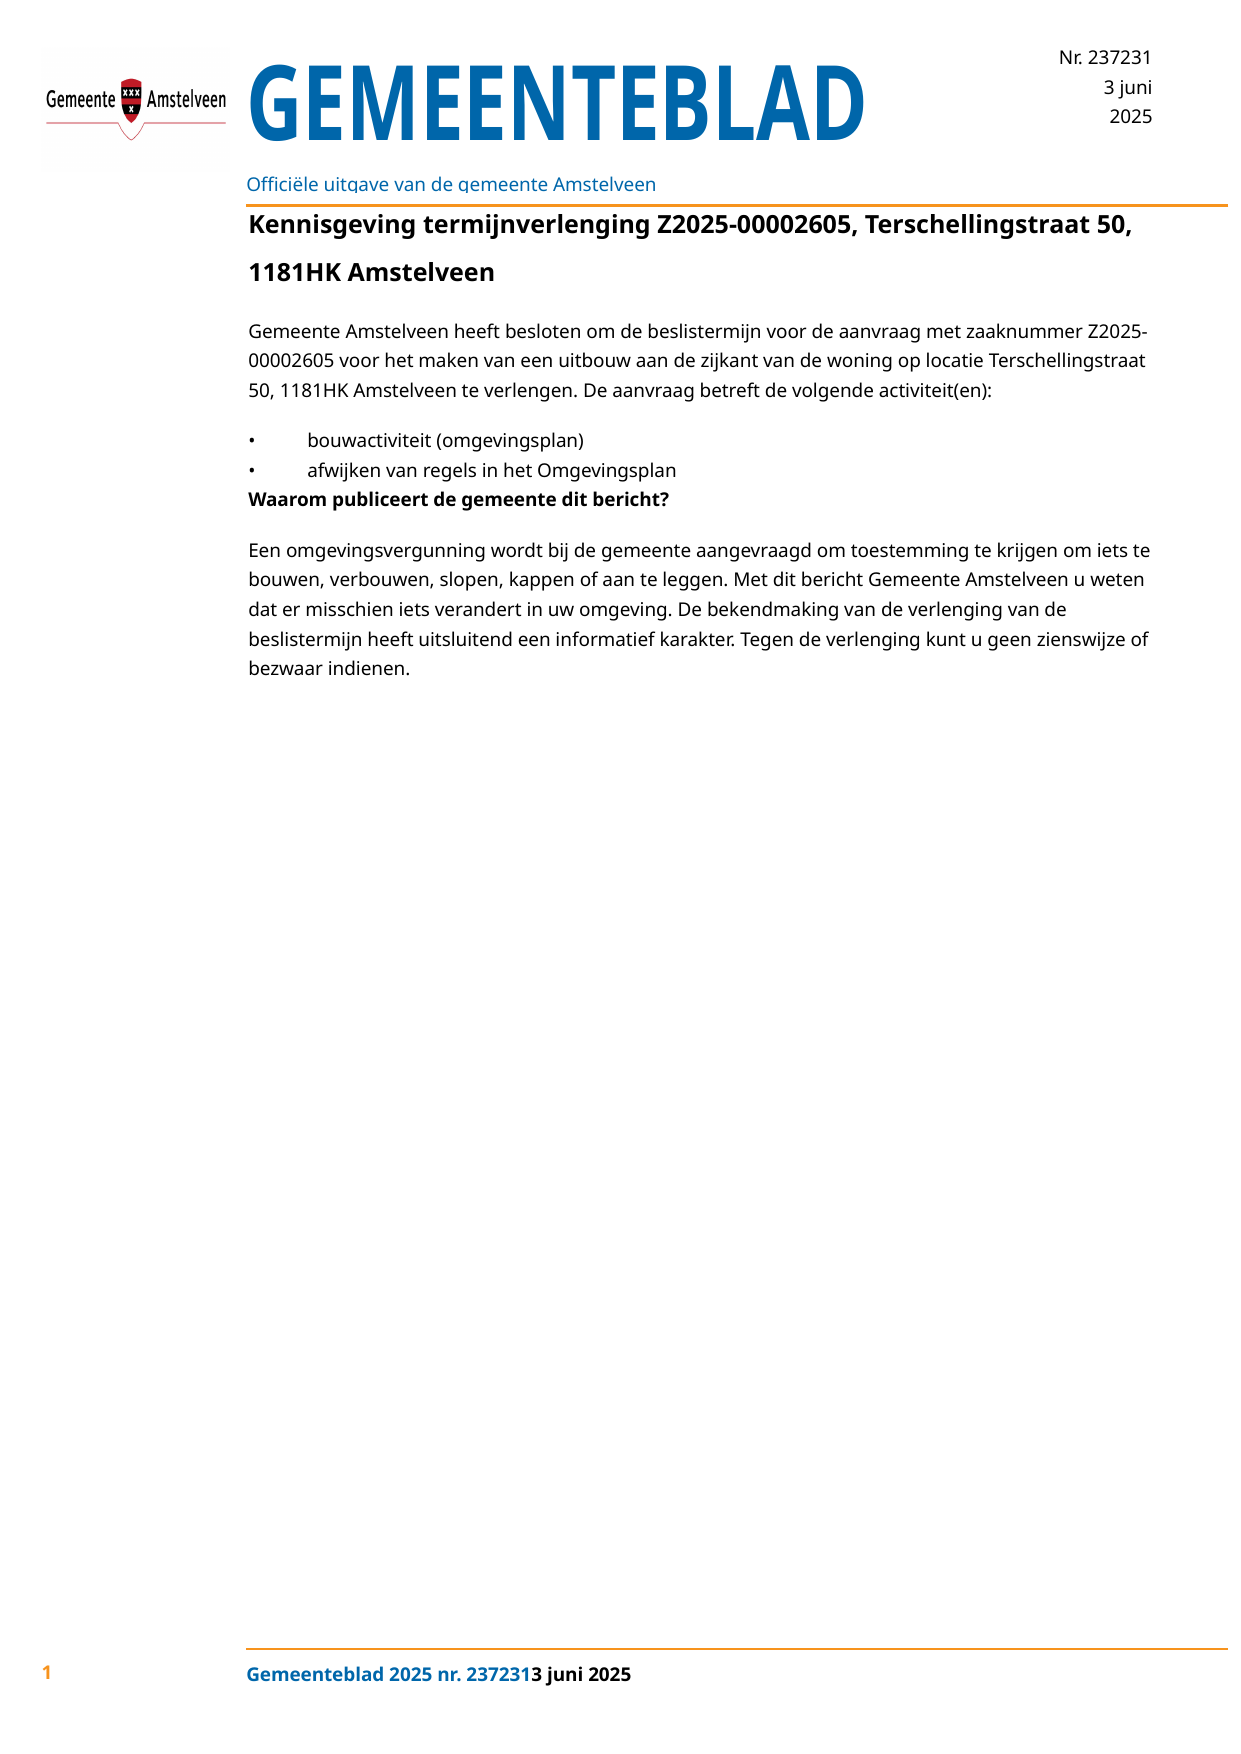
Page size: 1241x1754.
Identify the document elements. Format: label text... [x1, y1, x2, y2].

text Kennisgeving termijnverlenging Z2025-00002605, Terschellingstraat 50, 1181HK Amstelveen [248, 207, 1152, 288]
picture [41, 47, 231, 172]
list afwijken van regels in het Omgevingsplan [248, 457, 1152, 483]
list bouwactiviteit (omgevingsplan) [248, 427, 1152, 453]
text Een omgevingsvergunning wordt bij de gemeente aangevraagd om toestemming te krijgen om iets te bouwen, verbouwen, slopen, kappen of aan te leggen. Met dit bericht Gemeente Amstelveen u weten dat er misschien iets verandert in uw omgeving. De bekendmaking van de verlenging van de beslistermijn heeft uitsluitend een informatief karakter. Tegen de verlenging kunt u geen zienswijze of bezwaar indienen. [248, 537, 1152, 681]
text Waarom publiceert de gemeente dit bericht? [248, 487, 1152, 512]
text Gemeente Amstelveen heeft besloten om de beslistermijn voor de aanvraag met zaaknummer Z2025-00002605 voor het maken van een uitbouw aan de zijkant van de woning op locatie Terschellingstraat 50, 1181HK Amstelveen te verlengen. De aanvraag betreft de volgende activiteit(en): [248, 318, 1152, 403]
